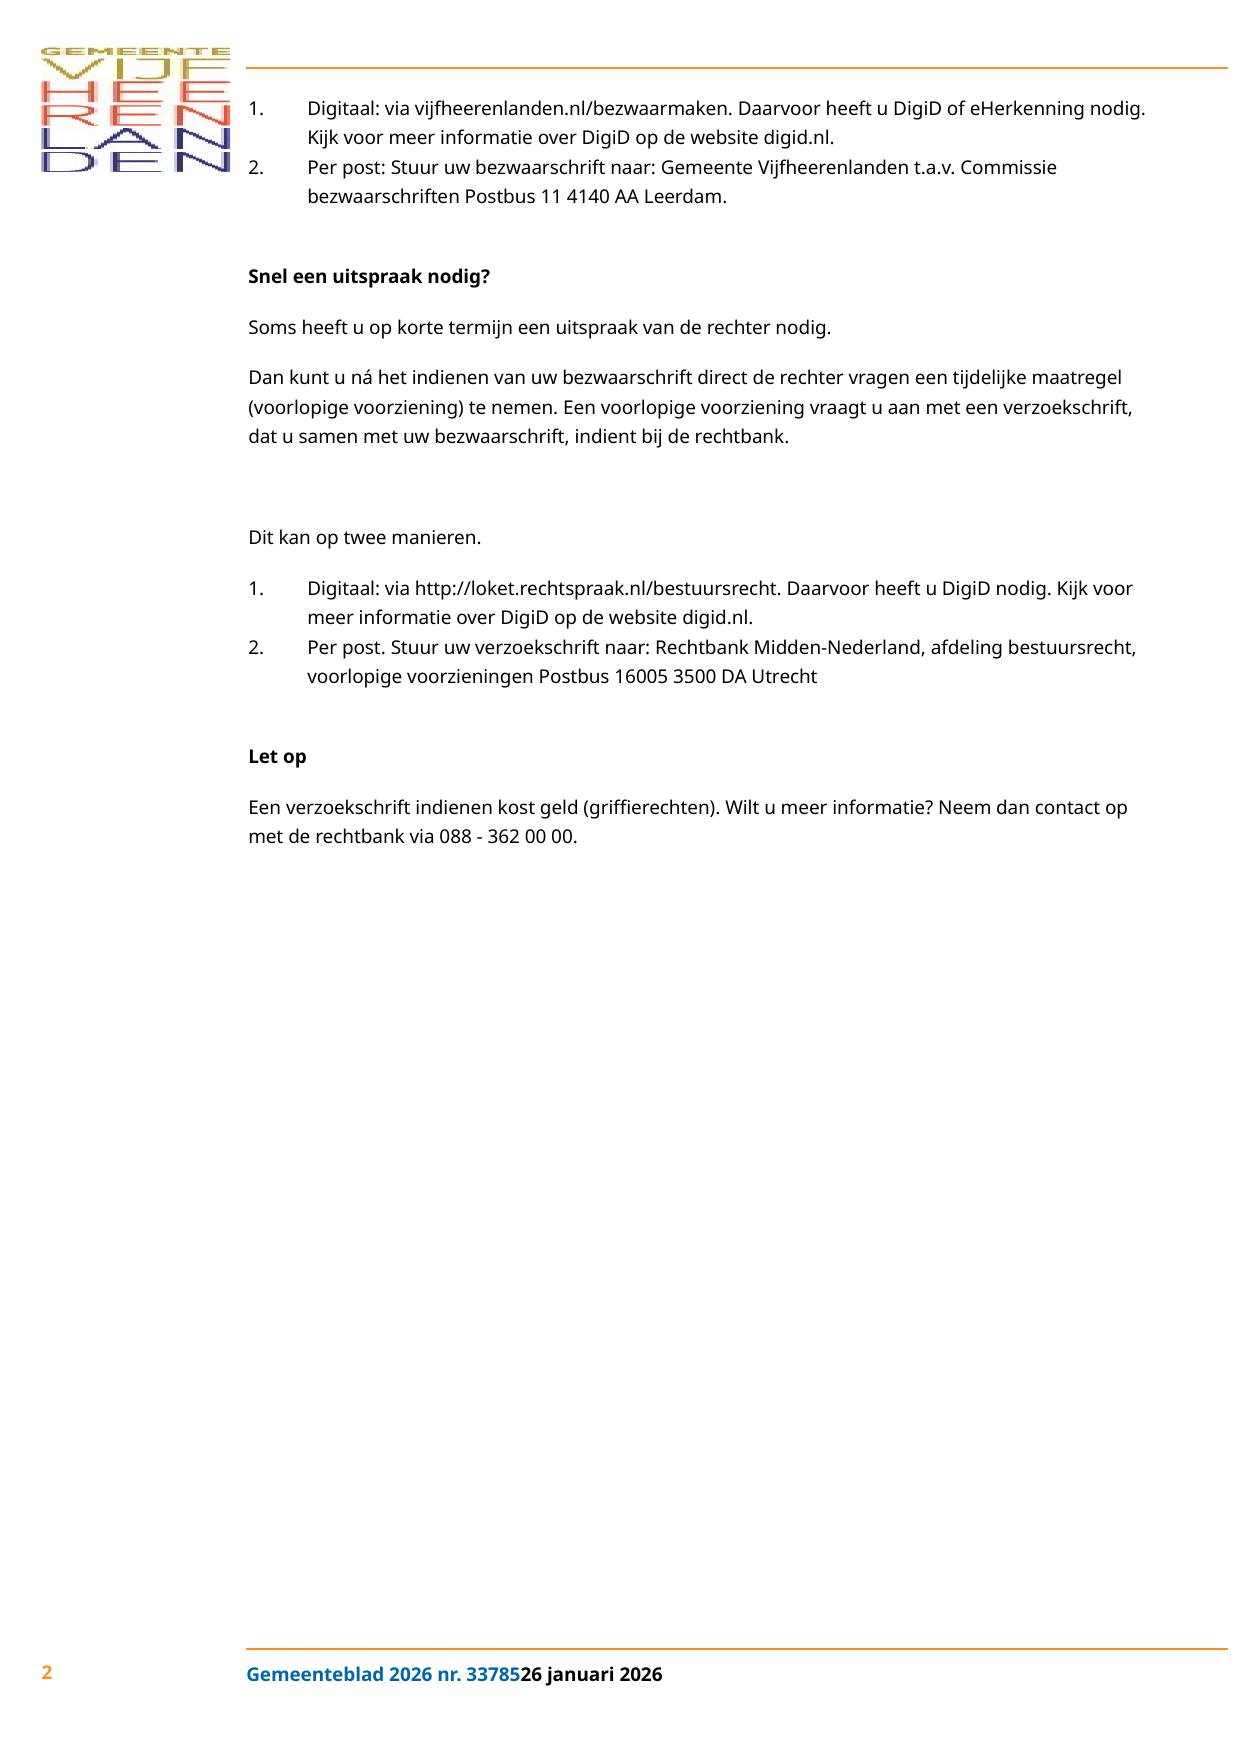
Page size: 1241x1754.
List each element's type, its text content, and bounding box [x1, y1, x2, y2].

text Dit kan op twee manieren. [248, 524, 1152, 550]
text Let op [248, 743, 1152, 769]
list Digitaal: via vijfheerenlanden.nl/bezwaarmaken. Daarvoor heeft u DigiD of eHerkenning nodig. Kijk voor meer informatie over DigiD op de website digid.nl. [248, 95, 1152, 150]
text Soms heeft u op korte termijn een uitspraak van de rechter nodig. [248, 314, 1152, 340]
text Een verzoekschrift indienen kost geld (griffierechten). Wilt u meer informatie? Neem dan contact op met de rechtbank via 088 - 362 00 00. [248, 794, 1152, 849]
text Snel een uitspraak nodig? [248, 263, 1152, 289]
list Digitaal: via http://loket.rechtspraak.nl/bestuursrecht. Daarvoor heeft u DigiD nodig. Kijk voor meer informatie over DigiD op de website digid.nl. [248, 575, 1152, 630]
list Per post. Stuur uw verzoekschrift naar: Rechtbank Midden-Nederland, afdeling bestuursrecht, voorlopige voorzieningen Postbus 16005 3500 DA Utrecht [248, 634, 1152, 689]
picture [41, 47, 231, 172]
text Dan kunt u ná het indienen van uw bezwaarschrift direct de rechter vragen een tijdelijke maatregel (voorlopige voorziening) te nemen. Een voorlopige voorziening vraagt u aan met een verzoekschrift, dat u samen met uw bezwaarschrift, indient bij de rechtbank. [248, 364, 1152, 449]
list Per post: Stuur uw bezwaarschrift naar: Gemeente Vijfheerenlanden t.a.v. Commissie bezwaarschriften Postbus 11 4140 AA Leerdam. [248, 154, 1152, 209]
